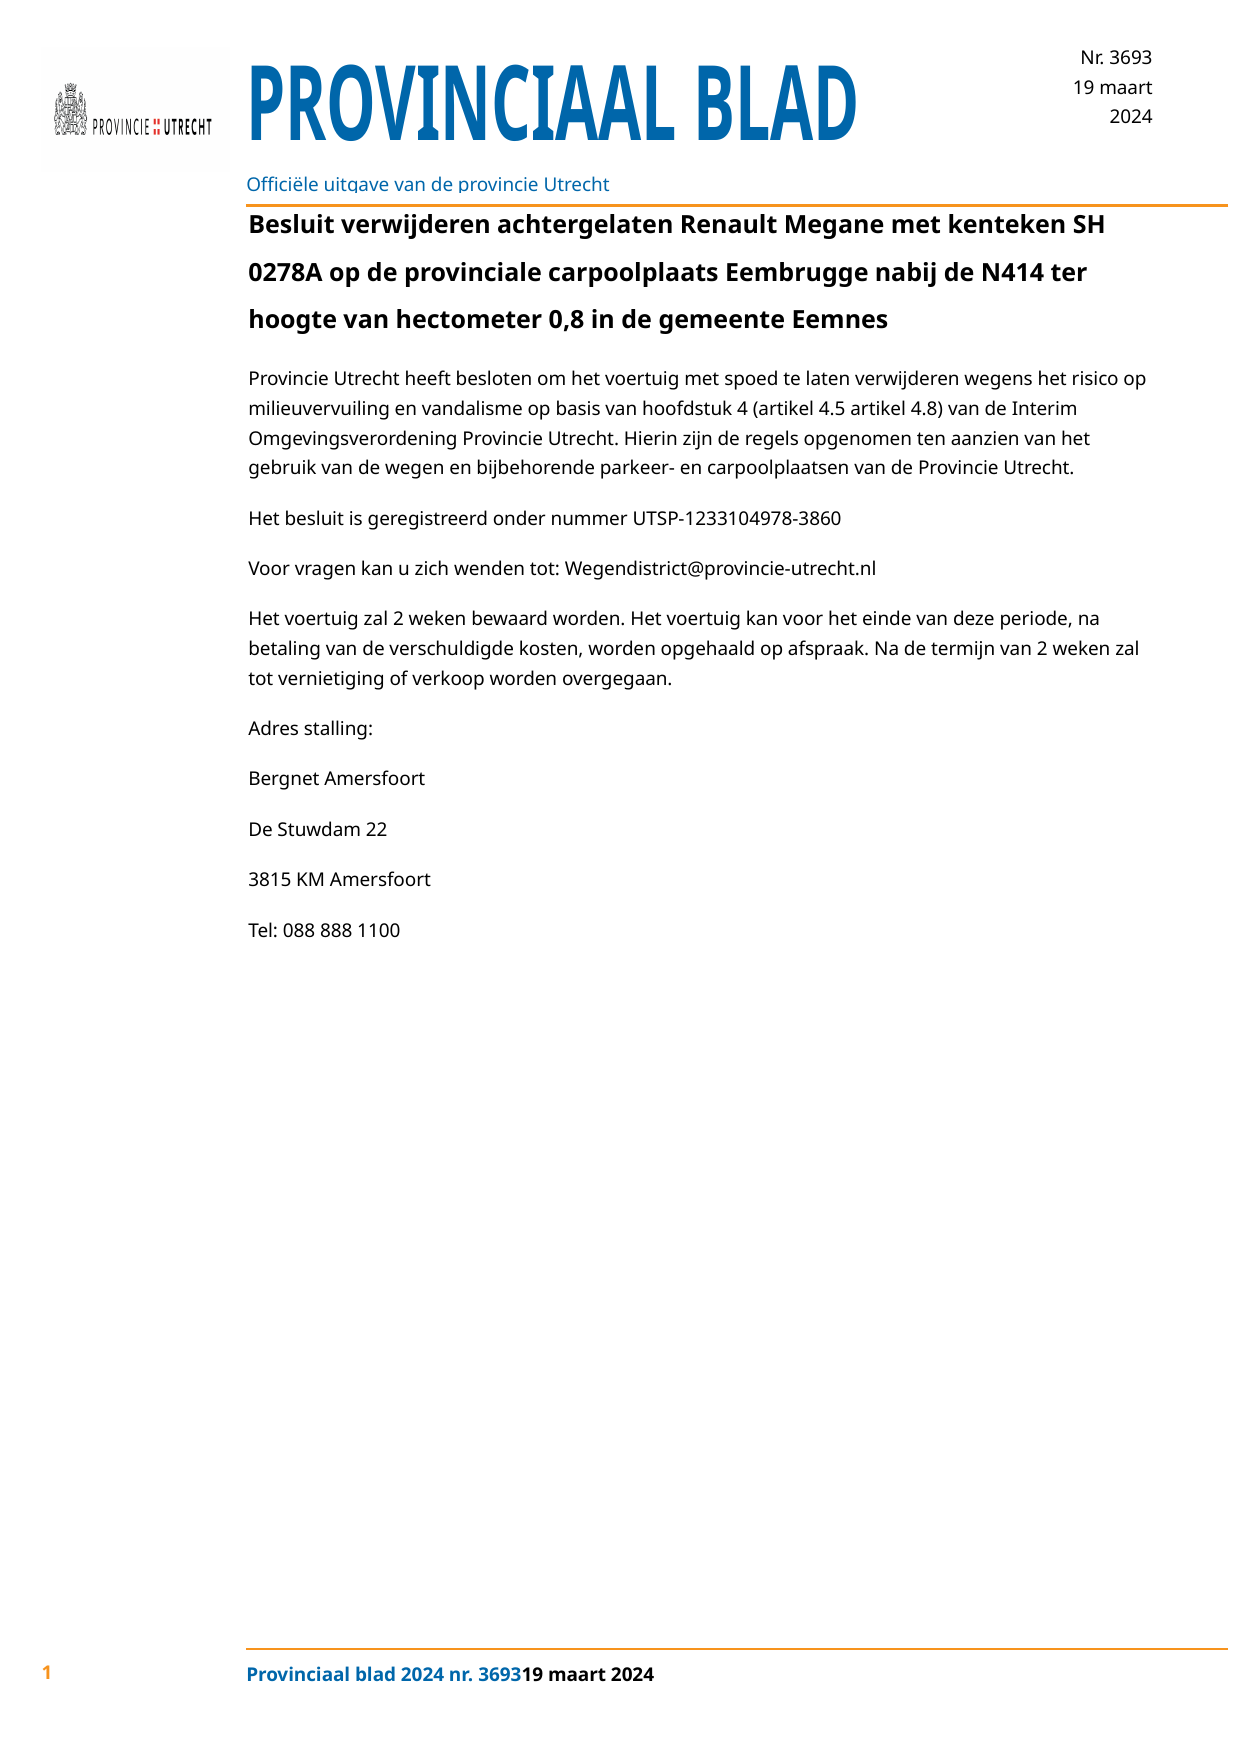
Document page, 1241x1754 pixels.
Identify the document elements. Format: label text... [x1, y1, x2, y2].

text Besluit verwijderen achtergelaten Renault Megane met kenteken SH 0278A op de provinciale carpoolplaats Eembrugge nabij de N414 ter hoogte van hectometer 0,8 in de gemeente Eemnes [248, 207, 1152, 336]
text Het besluit is geregistreerd onder nummer UTSP-1233104978-3860 [248, 505, 1152, 530]
text 3815 KM Amersfoort [248, 866, 1152, 892]
picture [41, 47, 231, 172]
text Tel: 088 888 1100 [248, 917, 1152, 942]
text Voor vragen kan u zich wenden tot: Wegendistrict@provincie-utrecht.nl [248, 555, 1152, 581]
text De Stuwdam 22 [248, 816, 1152, 842]
text Bergnet Amersfoort [248, 766, 1152, 791]
text Provincie Utrecht heeft besloten om het voertuig met spoed te laten verwijderen wegens het risico op milieuvervuiling en vandalisme op basis van hoofdstuk 4 (artikel 4.5 artikel 4.8) van de Interim Omgevingsverordening Provincie Utrecht. Hierin zijn de regels opgenomen ten aanzien van het gebruik van de wegen en bijbehorende parkeer- en carpoolplaatsen van de Provincie Utrecht. [248, 366, 1152, 480]
text Adres stalling: [248, 715, 1152, 741]
text Het voertuig zal 2 weken bewaard worden. Het voertuig kan voor het einde van deze periode, na betaling van de verschuldigde kosten, worden opgehaald op afspraak. Na de termijn van 2 weken zal tot vernietiging of verkoop worden overgegaan. [248, 606, 1152, 690]
